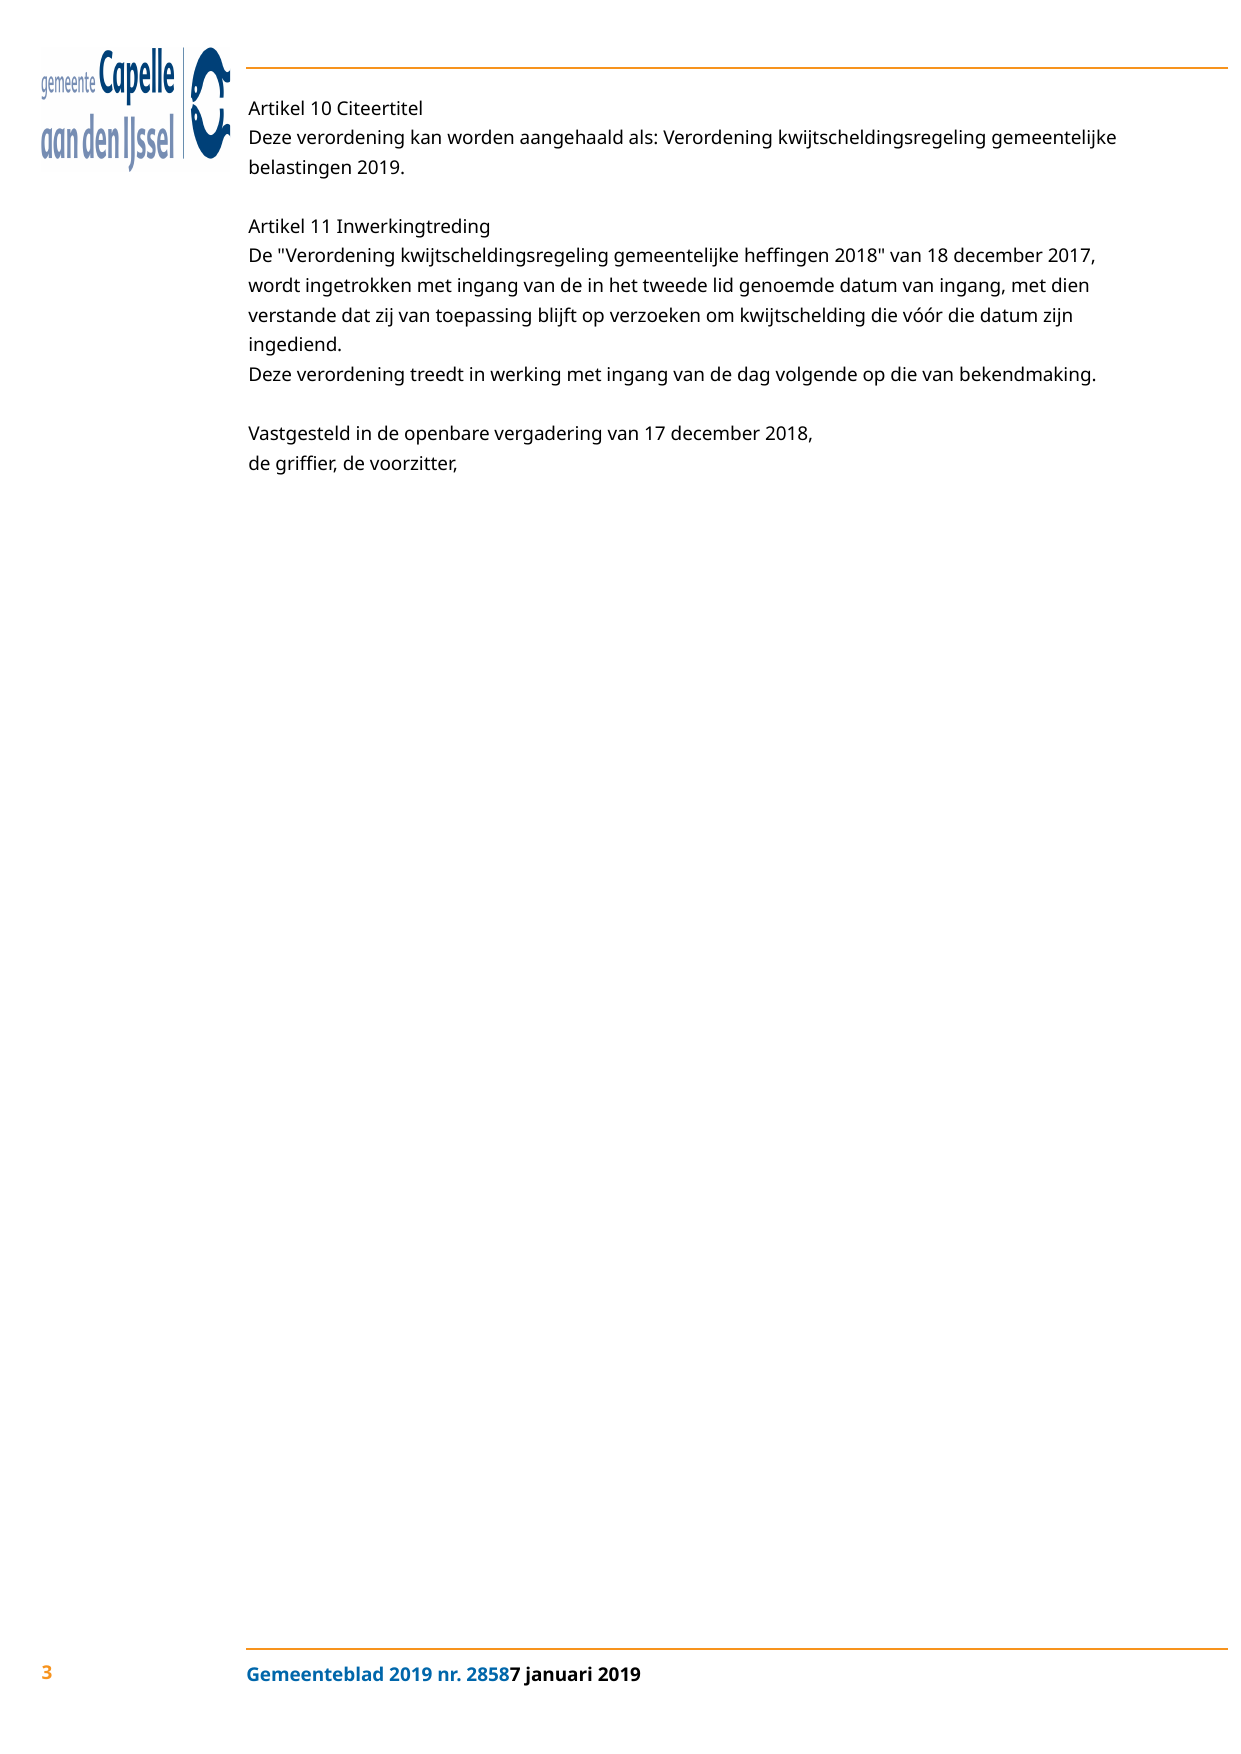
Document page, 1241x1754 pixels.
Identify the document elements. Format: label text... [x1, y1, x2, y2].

text Deze verordening kan worden aangehaald als: Verordening kwijtscheldingsregeling gemeentelijke belastingen 2019. [248, 124, 1152, 180]
text Vastgesteld in de openbare vergadering van 17 december 2018, [248, 420, 1152, 446]
text de griffier, de voorzitter, [248, 450, 1152, 476]
text Artikel 10 Citeertitel [248, 95, 1152, 121]
text De "Verordening kwijtscheldingsregeling gemeentelijke heffingen 2018" van 18 december 2017, wordt ingetrokken met ingang van de in het tweede lid genoemde datum van ingang, met dien verstande dat zij van toepassing blijft op verzoeken om kwijtschelding die vóór die datum zijn ingediend. [248, 243, 1152, 357]
text Deze verordening treedt in werking met ingang van de dag volgende op die van bekendmaking. [248, 361, 1152, 387]
text Artikel 11 Inwerkingtreding [248, 213, 1152, 239]
picture [41, 47, 231, 172]
